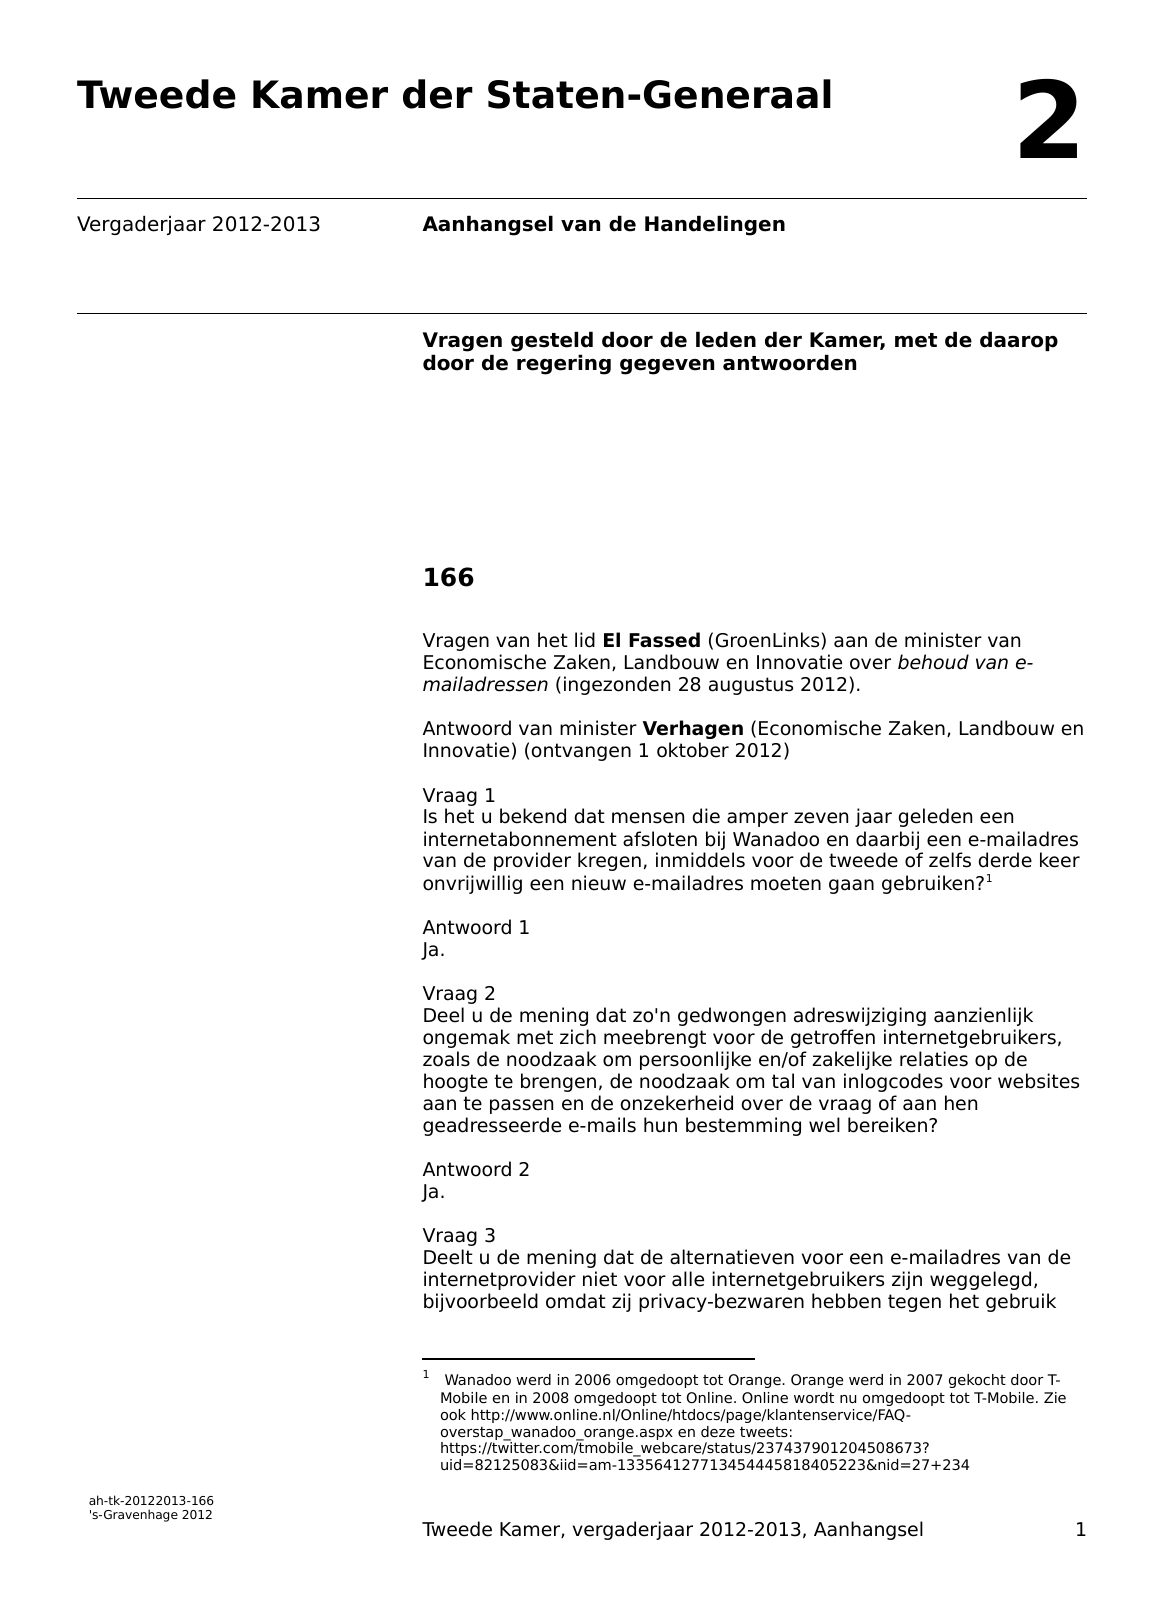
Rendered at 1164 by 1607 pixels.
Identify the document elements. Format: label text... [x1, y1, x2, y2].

table_cell [77, 314, 422, 375]
text Vraag 1 [422, 784, 1087, 806]
text Wanadoo werd in 2006 omgedoopt tot Orange. Orange werd in 2007 gekocht door T-Mobile en in 2008 omgedoopt tot Online. Online wordt nu omgedoopt tot T-Mobile. Zie ook http://www.online.nl/Online/htdocs/page/klantenservice/FAQ-overstap_wanadoo_orange.aspx en deze tweets: https://twitter.com/tmobile_webcare/status/237437901204508673?uid=82125083&iid=am-133564127713454445818405223&nid=27+234 [422, 1368, 1087, 1474]
text 's-Gravenhage 2012 [88, 1508, 323, 1522]
table_header 2 [886, 59, 1087, 198]
text 166 [422, 563, 1087, 592]
text Vragen van het lid El Fassed (GroenLinks) aan de minister van Economische Zaken, Landbouw en Innovatie over behoud van e-mailadressen (ingezonden 28 augustus 2012). [422, 630, 1087, 696]
text Ja. [422, 1181, 1087, 1203]
table_header Tweede Kamer der Staten-Generaal [77, 59, 886, 198]
text Deelt u de mening dat de alternatieven voor een e-mailadres van de internetprovider niet voor alle internetgebruikers zijn weggelegd, bijvoorbeeld omdat zij privacy-bezwaren hebben tegen het gebruik [422, 1247, 1087, 1313]
text Vraag 3 [422, 1225, 1087, 1247]
table_cell Vragen gesteld door de leden der Kamer, met de daarop door de regering gegeven antwoorden [422, 314, 1087, 375]
text ah-tk-20122013-166 [88, 1494, 323, 1508]
text Ja. [422, 938, 1087, 961]
text Deel u de mening dat zo'n gedwongen adreswijziging aanzienlijk ongemak met zich meebrengt voor de getroffen internetgebruikers, zoals de noodzaak om persoonlijke en/of zakelijke relaties op de hoogte te brengen, de noodzaak om tal van inlogcodes voor websites aan te passen en de onzekerheid over de vraag of aan hen geadresseerde e-mails hun bestemming wel bereiken? [422, 1005, 1087, 1137]
text Antwoord van minister Verhagen (Economische Zaken, Landbouw en Innovatie) (ontvangen 1 oktober 2012) [422, 718, 1087, 762]
text Antwoord 2 [422, 1159, 1087, 1181]
table_cell Aanhangsel van de Handelingen [422, 199, 1087, 313]
table_cell Vergaderjaar 2012-2013 [77, 199, 422, 313]
text Is het u bekend dat mensen die amper zeven jaar geleden een internetabonnement afsloten bij Wanadoo en daarbij een e-mailadres van de provider kregen, inmiddels voor de tweede of zelfs derde keer onvrijwillig een nieuw e-mailadres moeten gaan gebruiken? [422, 806, 1087, 894]
text Antwoord 1 [422, 917, 1087, 938]
text Vraag 2 [422, 983, 1087, 1005]
